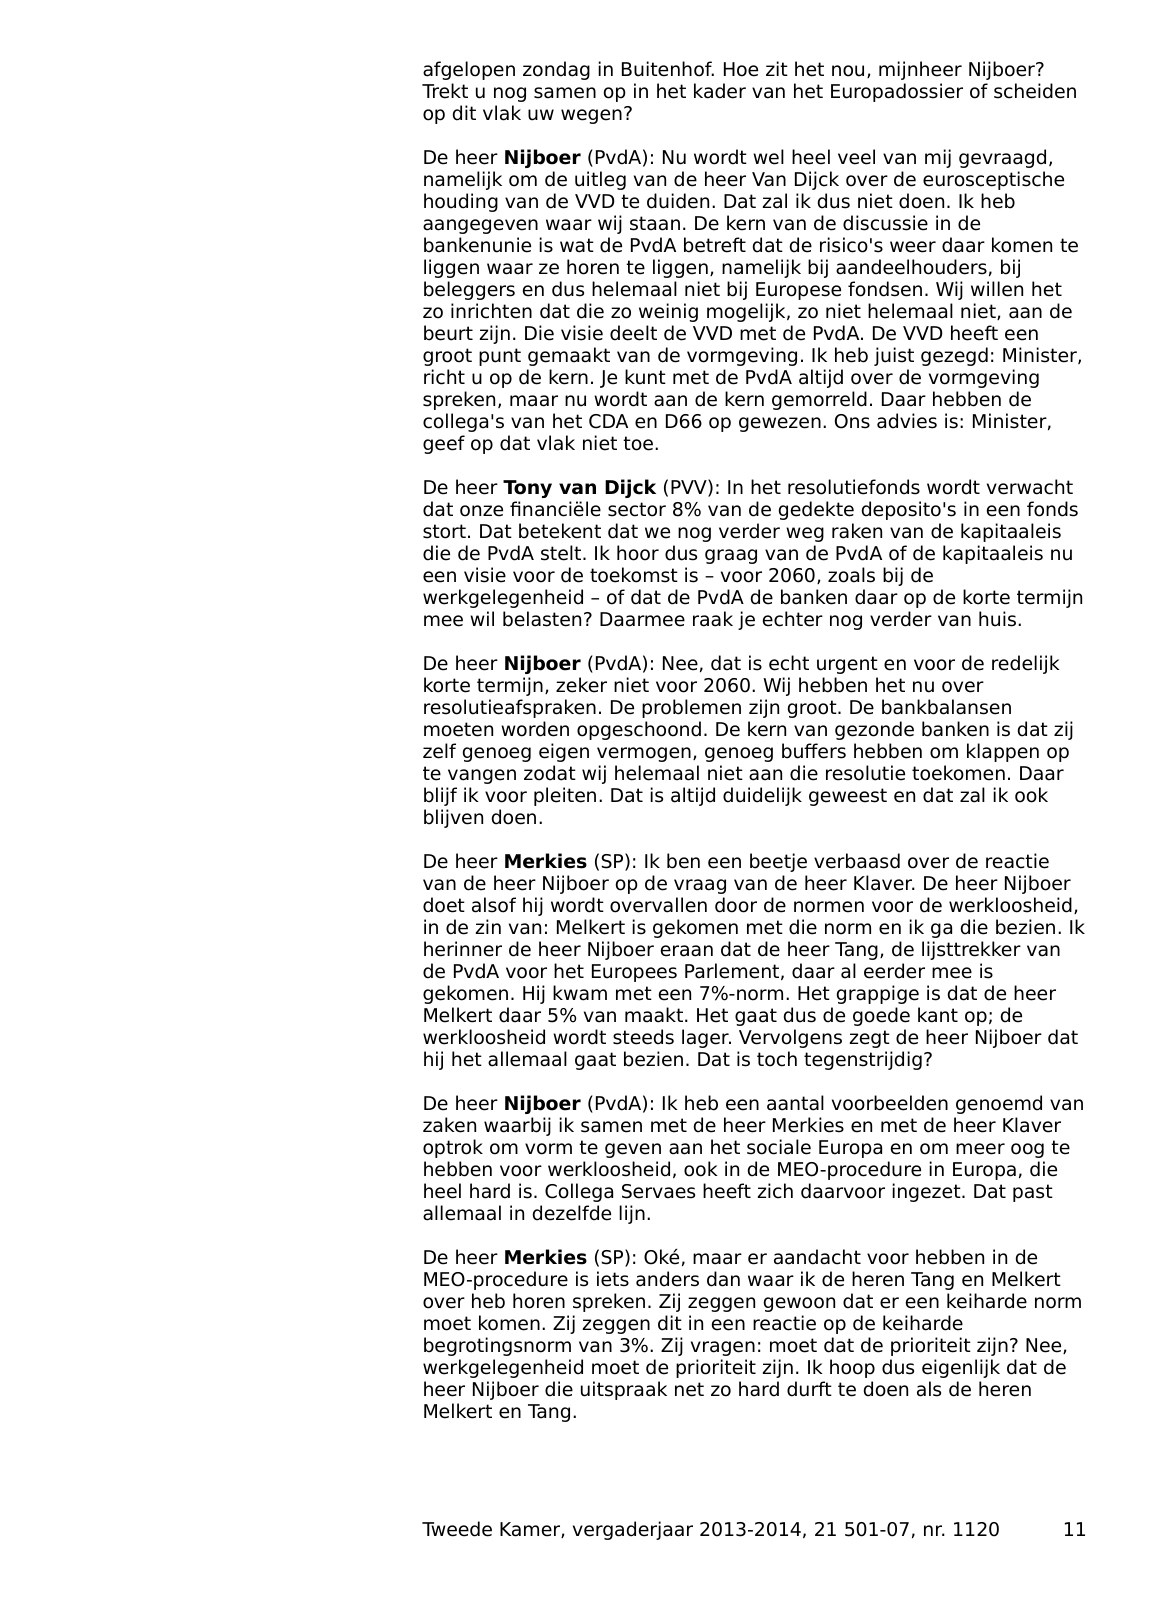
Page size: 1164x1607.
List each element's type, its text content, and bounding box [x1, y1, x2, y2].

text De heer Nijboer (PvdA): Nee, dat is echt urgent en voor de redelijk korte termijn, zeker niet voor 2060. Wij hebben het nu over resolutieafspraken. De problemen zijn groot. De bankbalansen moeten worden opgeschoond. De kern van gezonde banken is dat zij zelf genoeg eigen vermogen, genoeg buffers hebben om klappen op te vangen zodat wij helemaal niet aan die resolutie toekomen. Daar blijf ik voor pleiten. Dat is altijd duidelijk geweest en dat zal ik ook blijven doen. [422, 653, 1087, 829]
text De heer Merkies (SP): Ik ben een beetje verbaasd over de reactie van de heer Nijboer op de vraag van de heer Klaver. De heer Nijboer doet alsof hij wordt overvallen door de normen voor de werkloosheid, in de zin van: Melkert is gekomen met die norm en ik ga die bezien. Ik herinner de heer Nijboer eraan dat de heer Tang, de lijsttrekker van de PvdA voor het Europees Parlement, daar al eerder mee is gekomen. Hij kwam met een 7%-norm. Het grappige is dat de heer Melkert daar 5% van maakt. Het gaat dus de goede kant op; de werkloosheid wordt steeds lager. Vervolgens zegt de heer Nijboer dat hij het allemaal gaat bezien. Dat is toch tegenstrijdig? [422, 851, 1087, 1071]
text De heer Tony van Dijck (PVV): In het resolutiefonds wordt verwacht dat onze financiële sector 8% van de gedekte deposito's in een fonds stort. Dat betekent dat we nog verder weg raken van de kapitaaleis die de PvdA stelt. Ik hoor dus graag van de PvdA of de kapitaaleis nu een visie voor de toekomst is – voor 2060, zoals bij de werkgelegenheid – of dat de PvdA de banken daar op de korte termijn mee wil belasten? Daarmee raak je echter nog verder van huis. [422, 477, 1087, 631]
text De heer Merkies (SP): Oké, maar er aandacht voor hebben in de MEO-procedure is iets anders dan waar ik de heren Tang en Melkert over heb horen spreken. Zij zeggen gewoon dat er een keiharde norm moet komen. Zij zeggen dit in een reactie op de keiharde begrotingsnorm van 3%. Zij vragen: moet dat de prioriteit zijn? Nee, werkgelegenheid moet de prioriteit zijn. Ik hoop dus eigenlijk dat de heer Nijboer die uitspraak net zo hard durft te doen als de heren Melkert en Tang. [422, 1247, 1087, 1423]
text De heer Nijboer (PvdA): Nu wordt wel heel veel van mij gevraagd, namelijk om de uitleg van de heer Van Dijck over de eurosceptische houding van de VVD te duiden. Dat zal ik dus niet doen. Ik heb aangegeven waar wij staan. De kern van de discussie in de bankenunie is wat de PvdA betreft dat de risico's weer daar komen te liggen waar ze horen te liggen, namelijk bij aandeelhouders, bij beleggers en dus helemaal niet bij Europese fondsen. Wij willen het zo inrichten dat die zo weinig mogelijk, zo niet helemaal niet, aan de beurt zijn. Die visie deelt de VVD met de PvdA. De VVD heeft een groot punt gemaakt van de vormgeving. Ik heb juist gezegd: Minister, richt u op de kern. Je kunt met de PvdA altijd over de vormgeving spreken, maar nu wordt aan de kern gemorreld. Daar hebben de collega's van het CDA en D66 op gewezen. Ons advies is: Minister, geef op dat vlak niet toe. [422, 147, 1087, 455]
text De heer Nijboer (PvdA): Ik heb een aantal voorbeelden genoemd van zaken waarbij ik samen met de heer Merkies en met de heer Klaver optrok om vorm te geven aan het sociale Europa en om meer oog te hebben voor werkloosheid, ook in de MEO-procedure in Europa, die heel hard is. Collega Servaes heeft zich daarvoor ingezet. Dat past allemaal in dezelfde lijn. [422, 1093, 1087, 1225]
text afgelopen zondag in Buitenhof. Hoe zit het nou, mijnheer Nijboer? Trekt u nog samen op in het kader van het Europadossier of scheiden op dit vlak uw wegen? [422, 59, 1087, 125]
